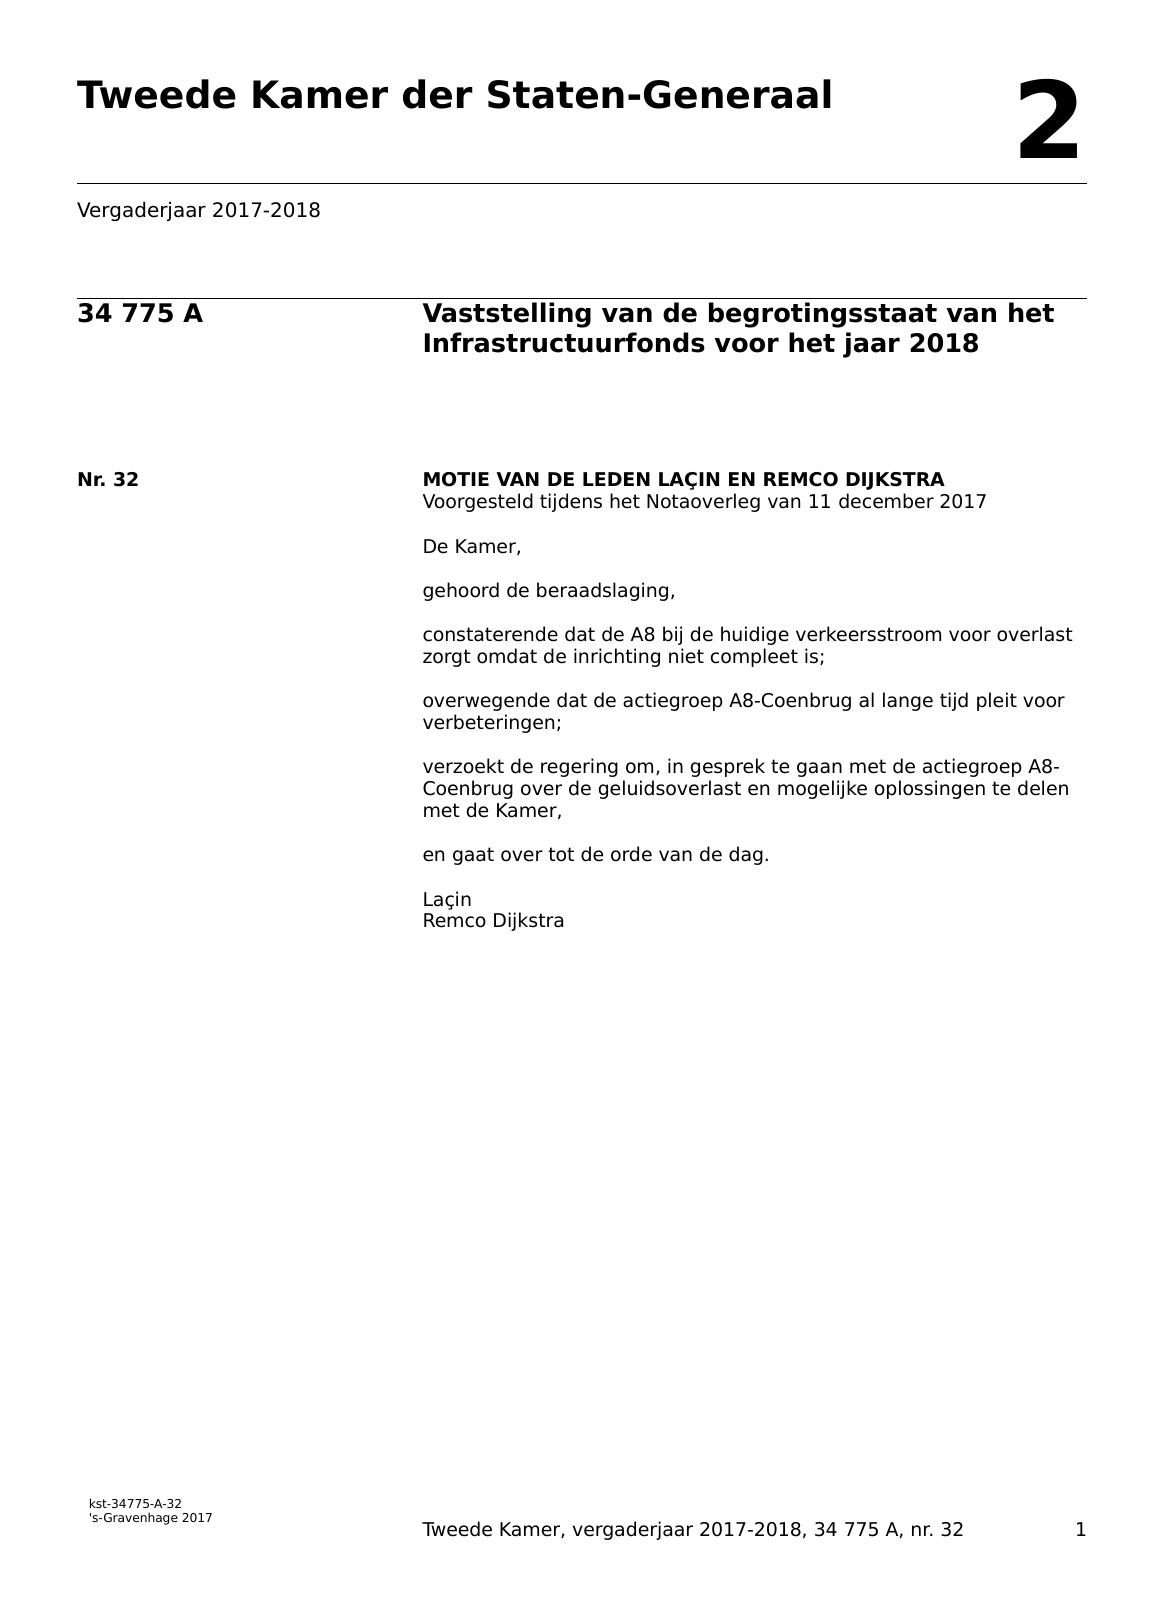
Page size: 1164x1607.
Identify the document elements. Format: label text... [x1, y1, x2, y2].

text Voorgesteld tijdens het Notaoverleg van 11 december 2017 [422, 491, 1087, 513]
subtitle 34 775 A Vaststelling van de begrotingsstaat van het Infrastructuurfonds voor het jaar 2018 [77, 299, 1087, 358]
table_header 2 [886, 59, 1087, 183]
text 's-Gravenhage 2017 [88, 1511, 323, 1525]
subtitle Nr. 32 MOTIE VAN DE LEDEN LAÇIN EN REMCO DIJKSTRA [77, 469, 1087, 491]
text Remco Dijkstra [422, 910, 1087, 932]
text en gaat over tot de orde van de dag. [422, 844, 1087, 866]
table_header Tweede Kamer der Staten-Generaal [77, 59, 886, 183]
text verzoekt de regering om, in gesprek te gaan met de actiegroep A8-Coenbrug over de geluidsoverlast en mogelijke oplossingen te delen met de Kamer, [422, 756, 1087, 822]
table_cell Vergaderjaar 2017-2018 [77, 184, 1087, 298]
text Laçin [422, 888, 1087, 910]
text De Kamer, [422, 536, 1087, 557]
text constaterende dat de A8 bij de huidige verkeersstroom voor overlast zorgt omdat de inrichting niet compleet is; [422, 624, 1087, 668]
text kst-34775-A-32 [88, 1497, 323, 1511]
text overwegende dat de actiegroep A8-Coenbrug al lange tijd pleit voor verbeteringen; [422, 690, 1087, 734]
text gehoord de beraadslaging, [422, 580, 1087, 602]
